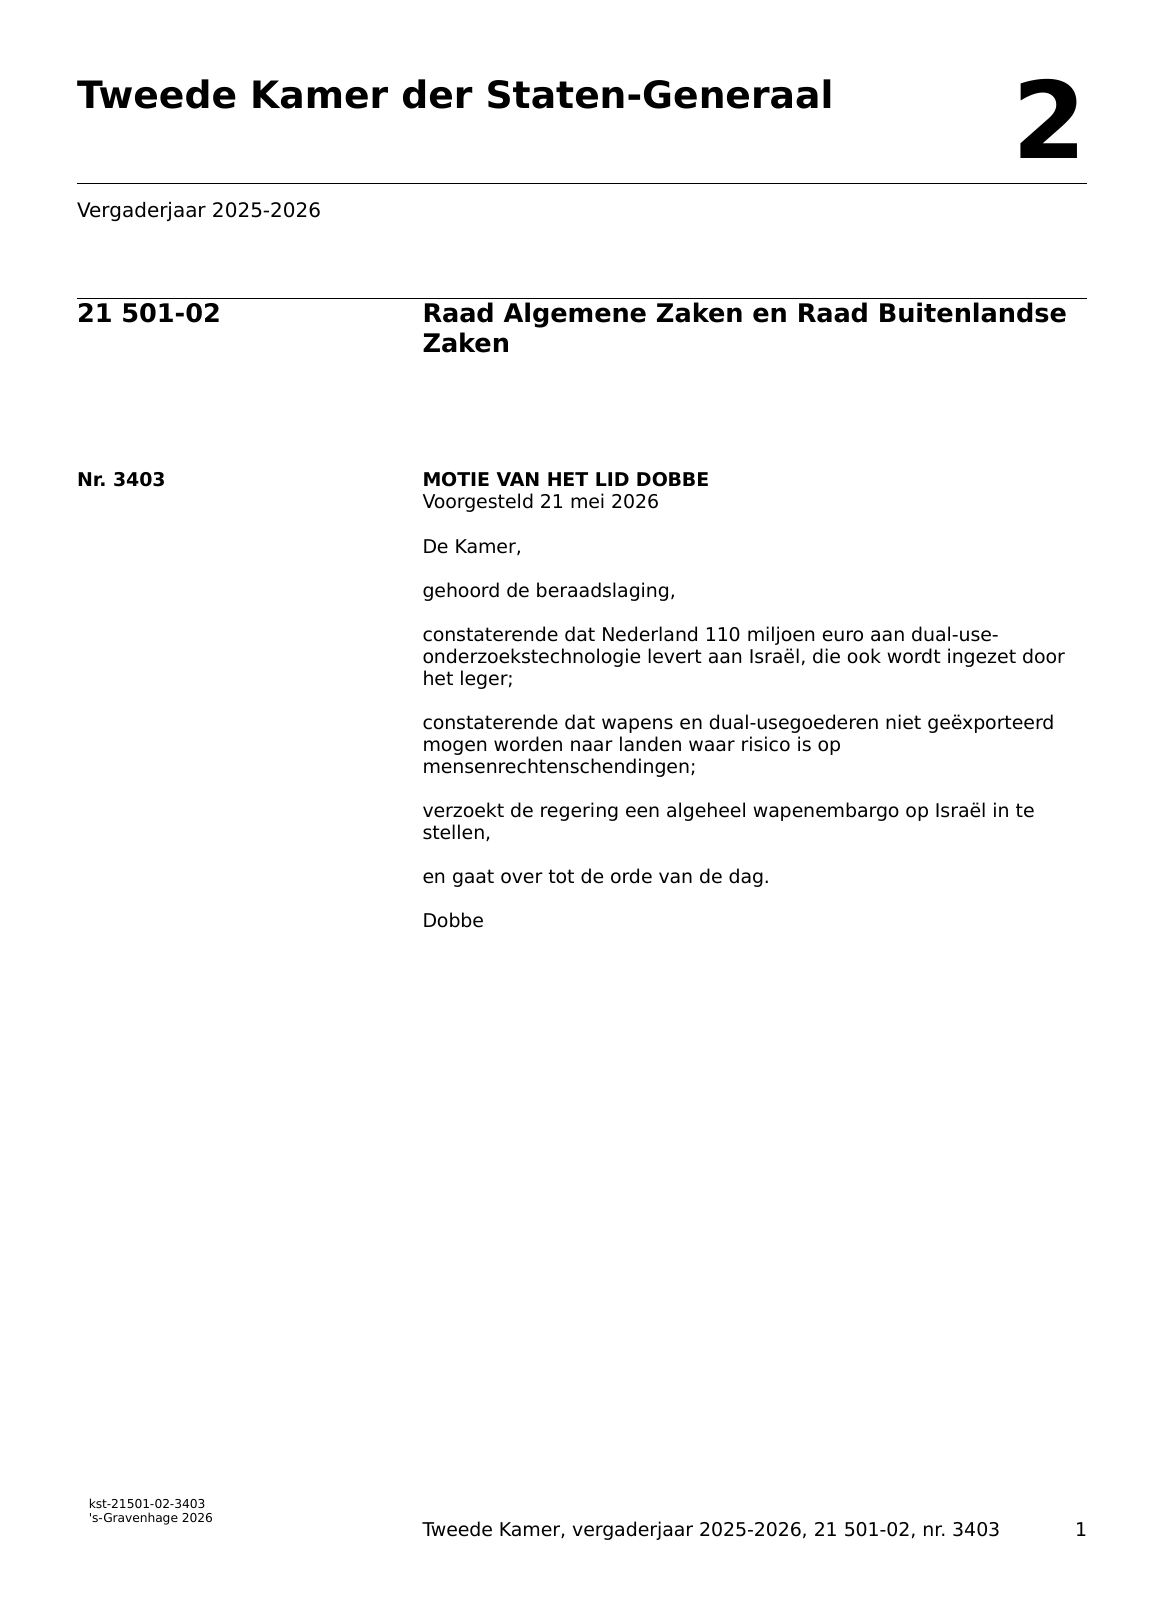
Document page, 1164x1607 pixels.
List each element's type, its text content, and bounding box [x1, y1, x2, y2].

table_header 2 [886, 59, 1087, 183]
table_header Tweede Kamer der Staten-Generaal [77, 59, 886, 183]
text Dobbe [422, 910, 1087, 932]
text verzoekt de regering een algeheel wapenembargo op Israël in te stellen, [422, 800, 1087, 844]
text gehoord de beraadslaging, [422, 580, 1087, 602]
text en gaat over tot de orde van de dag. [422, 866, 1087, 888]
table_cell Vergaderjaar 2025-2026 [77, 184, 1087, 298]
text 's-Gravenhage 2026 [88, 1511, 323, 1525]
text constaterende dat Nederland 110 miljoen euro aan dual-use-onderzoekstechnologie levert aan Israël, die ook wordt ingezet door het leger; [422, 624, 1087, 690]
text constaterende dat wapens en dual-usegoederen niet geëxporteerd mogen worden naar landen waar risico is op mensenrechtenschendingen; [422, 712, 1087, 778]
subtitle Nr. 3403 MOTIE VAN HET LID DOBBE [77, 469, 1087, 491]
text Voorgesteld 21 mei 2026 [422, 491, 1087, 513]
subtitle 21 501-02 Raad Algemene Zaken en Raad Buitenlandse Zaken [77, 299, 1087, 358]
text De Kamer, [422, 536, 1087, 557]
text kst-21501-02-3403 [88, 1497, 323, 1511]
